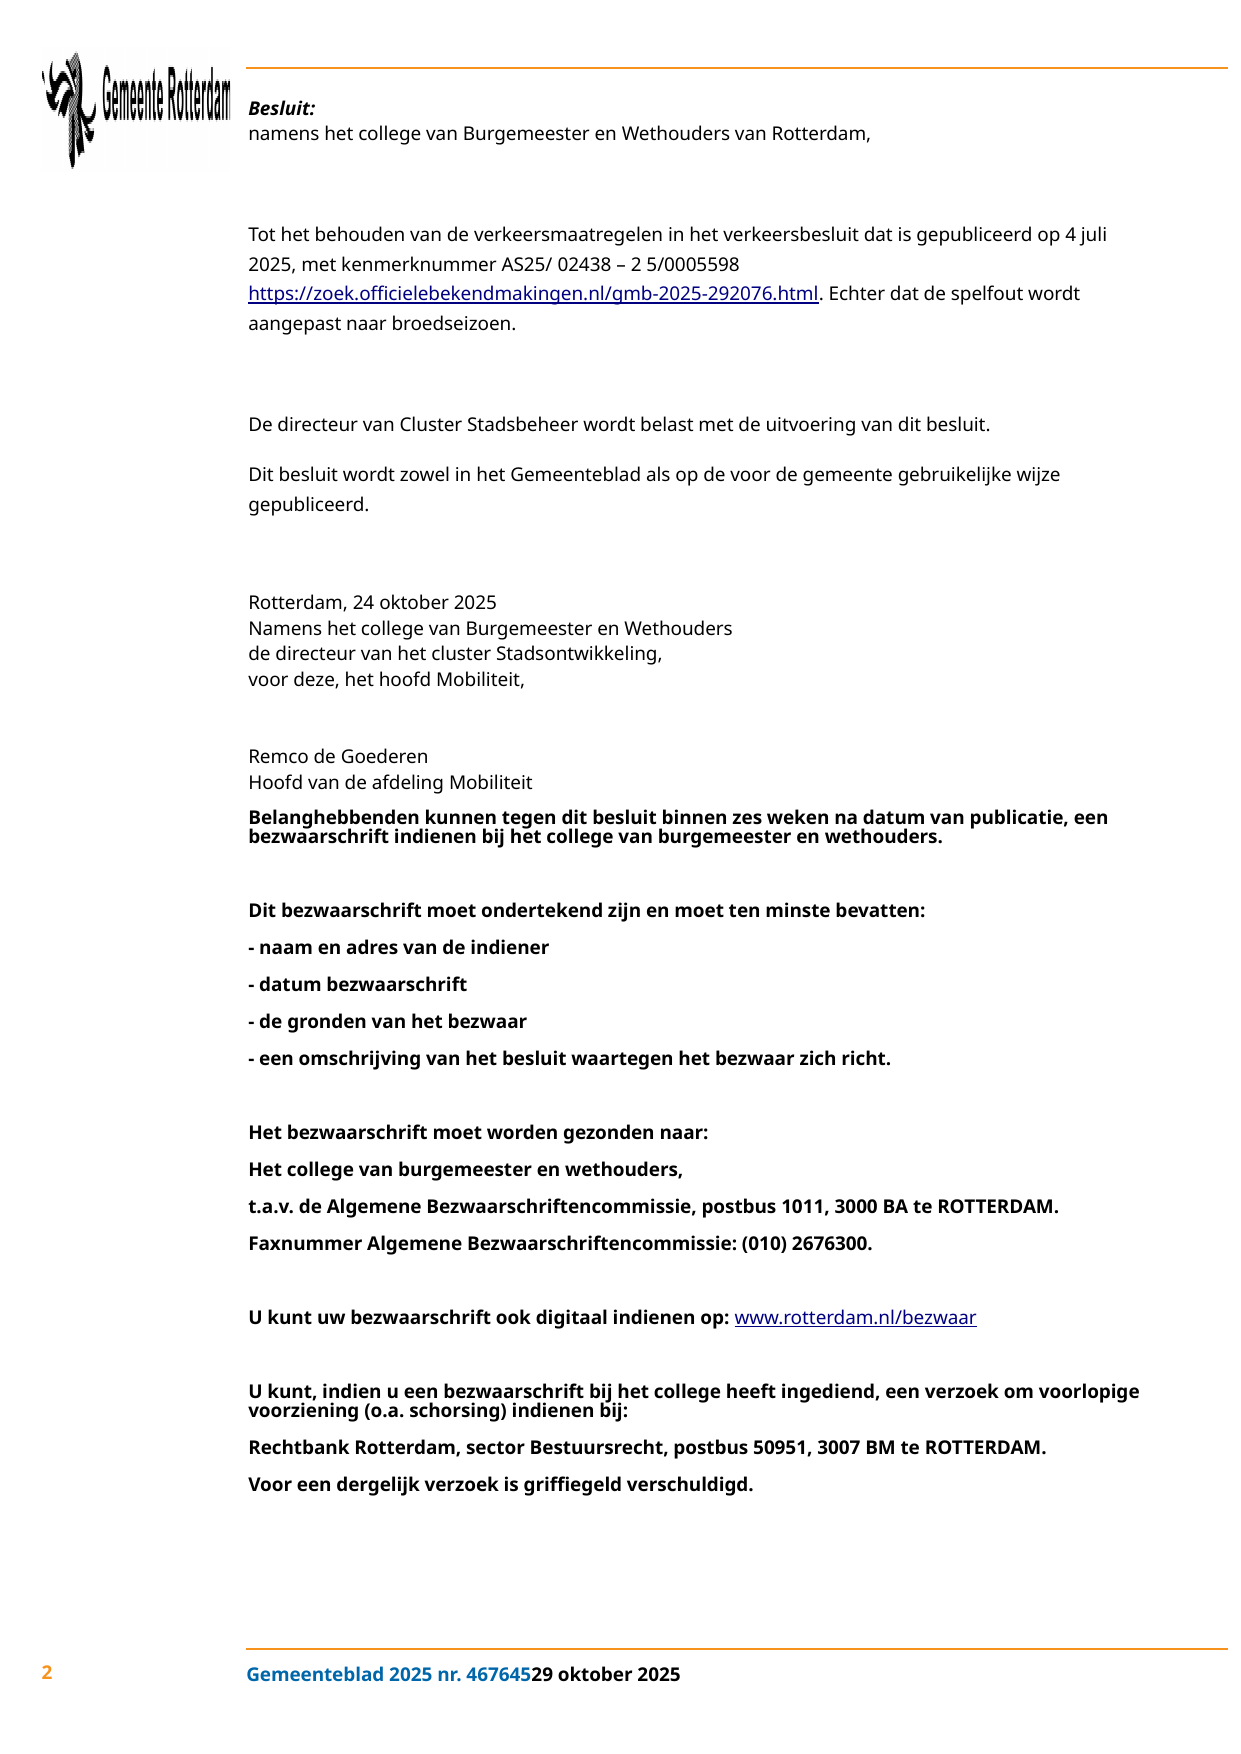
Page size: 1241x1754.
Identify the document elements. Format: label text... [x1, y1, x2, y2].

text Namens het college van Burgemeester en Wethouders [248, 615, 1152, 641]
text Rotterdam, 24 oktober 2025 [248, 589, 1152, 615]
text voor deze, het hoofd Mobiliteit, [248, 666, 1152, 692]
text Hoofd van de afdeling Mobiliteit [248, 769, 1152, 795]
text U kunt, indien u een bezwaarschrift bij het college heeft ingediend, een verzoek om voorlopige voorziening (o.a. schorsing) indienen bij: [248, 1383, 1152, 1421]
text Belanghebbenden kunnen tegen dit besluit binnen zes weken na datum van publicatie, een bezwaarschrift indienen bij het college van burgemeester en wethouders. [248, 809, 1152, 847]
text t.a.v. de Algemene Bezwaarschriftencommissie, postbus 1011, 3000 BA te ROTTERDAM. [248, 1198, 1152, 1217]
text Het bezwaarschrift moet worden gezonden naar: [248, 1124, 1152, 1143]
text - datum bezwaarschrift [248, 976, 1152, 995]
text Faxnummer Algemene Bezwaarschriftencommissie: (010) 2676300. [248, 1235, 1152, 1254]
text Remco de Goederen [248, 743, 1152, 769]
text de directeur van het cluster Stadsontwikkeling, [248, 641, 1152, 666]
text Tot het behouden van de verkeersmaatregelen in het verkeersbesluit dat is gepubliceerd op 4 juli 2025, met kenmerknummer AS25/ 02438 – 2 5/0005598 https://zoek.officielebekendmakingen.nl/gmb-2025-292076.html. Echter dat de spelfout wordt aangepast naar broedseizoen. [248, 221, 1152, 336]
text Besluit: [248, 95, 1152, 121]
text Rechtbank Rotterdam, sector Bestuursrecht, postbus 50951, 3007 BM te ROTTERDAM. [248, 1439, 1152, 1458]
text Het college van burgemeester en wethouders, [248, 1161, 1152, 1180]
text - naam en adres van de indiener [248, 939, 1152, 958]
text U kunt uw bezwaarschrift ook digitaal indienen op: www.rotterdam.nl/bezwaar [248, 1309, 1152, 1328]
text namens het college van Burgemeester en Wethouders van Rotterdam, [248, 121, 1152, 146]
text Voor een dergelijk verzoek is griffiegeld verschuldigd. [248, 1476, 1152, 1495]
text - de gronden van het bezwaar [248, 1013, 1152, 1032]
text - een omschrijving van het besluit waartegen het bezwaar zich richt. [248, 1050, 1152, 1069]
text De directeur van Cluster Stadsbeheer wordt belast met de uitvoering van dit besluit. [248, 411, 1152, 437]
text Dit besluit wordt zowel in het Gemeenteblad als op de voor de gemeente gebruikelijke wijze gepubliceerd. [248, 461, 1152, 517]
picture [41, 47, 231, 172]
text Dit bezwaarschrift moet ondertekend zijn en moet ten minste bevatten: [248, 902, 1152, 921]
